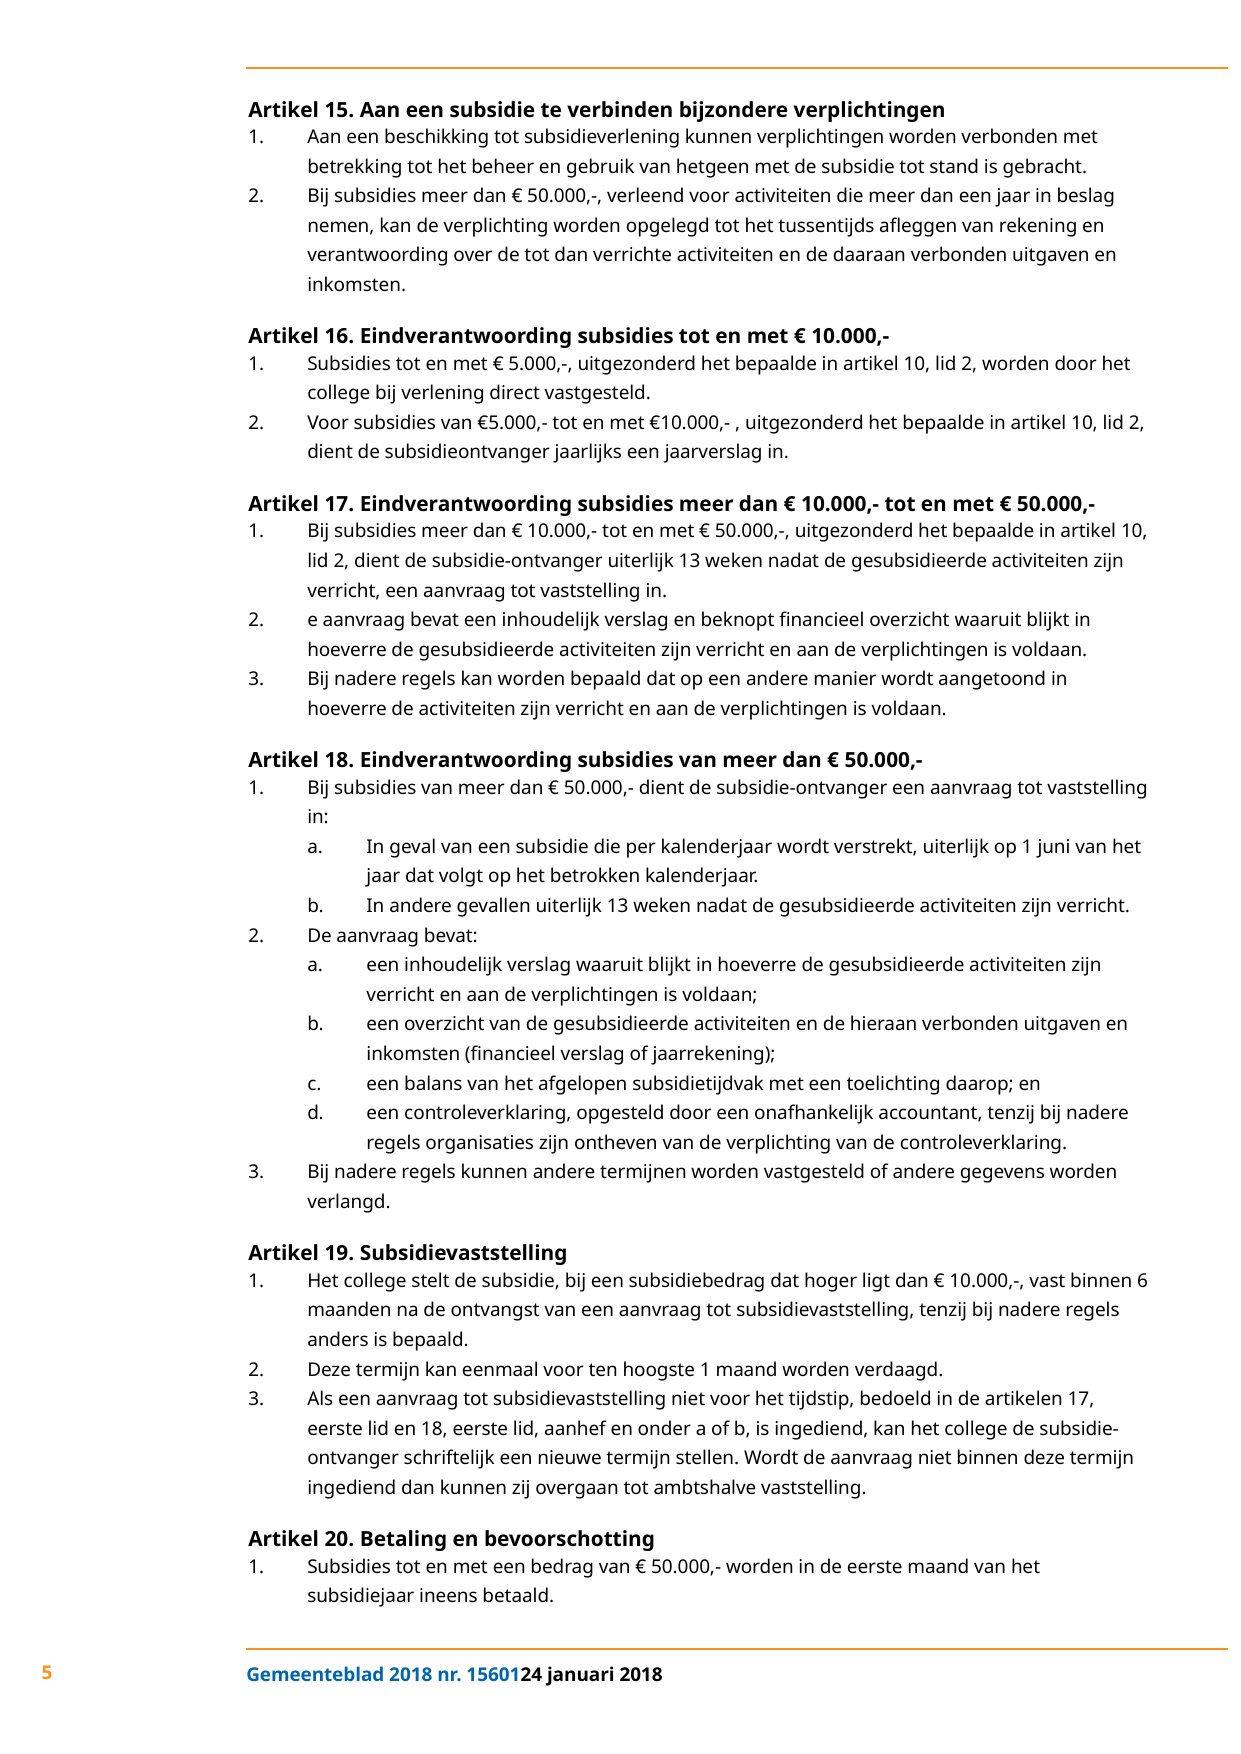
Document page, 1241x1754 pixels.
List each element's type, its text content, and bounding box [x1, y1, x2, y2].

list Bij nadere regels kan worden bepaald dat op een andere manier wordt aangetoond in hoeverre de activiteiten zijn verricht en aan de verplichtingen is voldaan. [248, 666, 1152, 721]
text Artikel 15. Aan een subsidie te verbinden bijzondere verplichtingen [248, 95, 1152, 123]
list Deze termijn kan eenmaal voor ten hoogste 1 maand worden verdaagd. [248, 1356, 1152, 1381]
list een balans van het afgelopen subsidietijdvak met een toelichting daarop; en [307, 1070, 1152, 1096]
picture [41, 47, 231, 172]
list Aan een beschikking tot subsidieverlening kunnen verplichtingen worden verbonden met betrekking tot het beheer en gebruik van hetgeen met de subsidie tot stand is gebracht. [248, 123, 1152, 178]
list Bij subsidies meer dan € 50.000,-, verleend voor activiteiten die meer dan een jaar in beslag nemen, kan de verplichting worden opgelegd tot het tussentijds afleggen van rekening en verantwoording over de tot dan verrichte activiteiten en de daaraan verbonden uitgaven en inkomsten. [248, 182, 1152, 297]
list Het college stelt de subsidie, bij een subsidiebedrag dat hoger ligt dan € 10.000,-, vast binnen 6 maanden na de ontvangst van een aanvraag tot subsidievaststelling, tenzij bij nadere regels anders is bepaald. [248, 1267, 1152, 1352]
text Artikel 16. Eindverantwoording subsidies tot en met € 10.000,- [248, 322, 1152, 350]
list e aanvraag bevat een inhoudelijk verslag en beknopt financieel overzicht waaruit blijkt in hoeverre de gesubsidieerde activiteiten zijn verricht en aan de verplichtingen is voldaan. [248, 606, 1152, 662]
text Artikel 20. Betaling en bevoorschotting [248, 1524, 1152, 1553]
list Bij subsidies van meer dan € 50.000,- dient de subsidie-ontvanger een aanvraag tot vaststelling in: [248, 774, 1152, 829]
list Subsidies tot en met een bedrag van € 50.000,- worden in de eerste maand van het subsidiejaar ineens betaald. [248, 1553, 1152, 1608]
list Subsidies tot en met € 5.000,-, uitgezonderd het bepaalde in artikel 10, lid 2, worden door het college bij verlening direct vastgesteld. [248, 350, 1152, 405]
list Als een aanvraag tot subsidievaststelling niet voor het tijdstip, bedoeld in de artikelen 17, eerste lid en 18, eerste lid, aanhef en onder a of b, is ingediend, kan het college de subsidie-ontvanger schriftelijk een nieuwe termijn stellen. Wordt de aanvraag niet binnen deze termijn ingediend dan kunnen zij overgaan tot ambtshalve vaststelling. [248, 1385, 1152, 1500]
list In geval van een subsidie die per kalenderjaar wordt verstrekt, uiterlijk op 1 juni van het jaar dat volgt op het betrokken kalenderjaar. [307, 833, 1152, 888]
list een inhoudelijk verslag waaruit blijkt in hoeverre de gesubsidieerde activiteiten zijn verricht en aan de verplichtingen is voldaan; [307, 951, 1152, 1007]
list Bij nadere regels kunnen andere termijnen worden vastgesteld of andere gegevens worden verlangd. [248, 1158, 1152, 1214]
text Artikel 18. Eindverantwoording subsidies van meer dan € 50.000,- [248, 746, 1152, 774]
list Voor subsidies van €5.000,- tot en met €10.000,- , uitgezonderd het bepaalde in artikel 10, lid 2, dient de subsidieontvanger jaarlijks een jaarverslag in. [248, 409, 1152, 464]
list een overzicht van de gesubsidieerde activiteiten en de hieraan verbonden uitgaven en inkomsten (financieel verslag of jaarrekening); [307, 1011, 1152, 1066]
list In andere gevallen uiterlijk 13 weken nadat de gesubsidieerde activiteiten zijn verricht. [307, 892, 1152, 918]
text Artikel 17. Eindverantwoording subsidies meer dan € 10.000,- tot en met € 50.000,- [248, 489, 1152, 518]
list Bij subsidies meer dan € 10.000,- tot en met € 50.000,-, uitgezonderd het bepaalde in artikel 10, lid 2, dient de subsidie-ontvanger uiterlijk 13 weken nadat de gesubsidieerde activiteiten zijn verricht, een aanvraag tot vaststelling in. [248, 518, 1152, 602]
list een controleverklaring, opgesteld door een onafhankelijk accountant, tenzij bij nadere regels organisaties zijn ontheven van de verplichting van de controleverklaring. [307, 1099, 1152, 1155]
list De aanvraag bevat: [248, 922, 1152, 948]
text Artikel 19. Subsidievaststelling [248, 1238, 1152, 1267]
